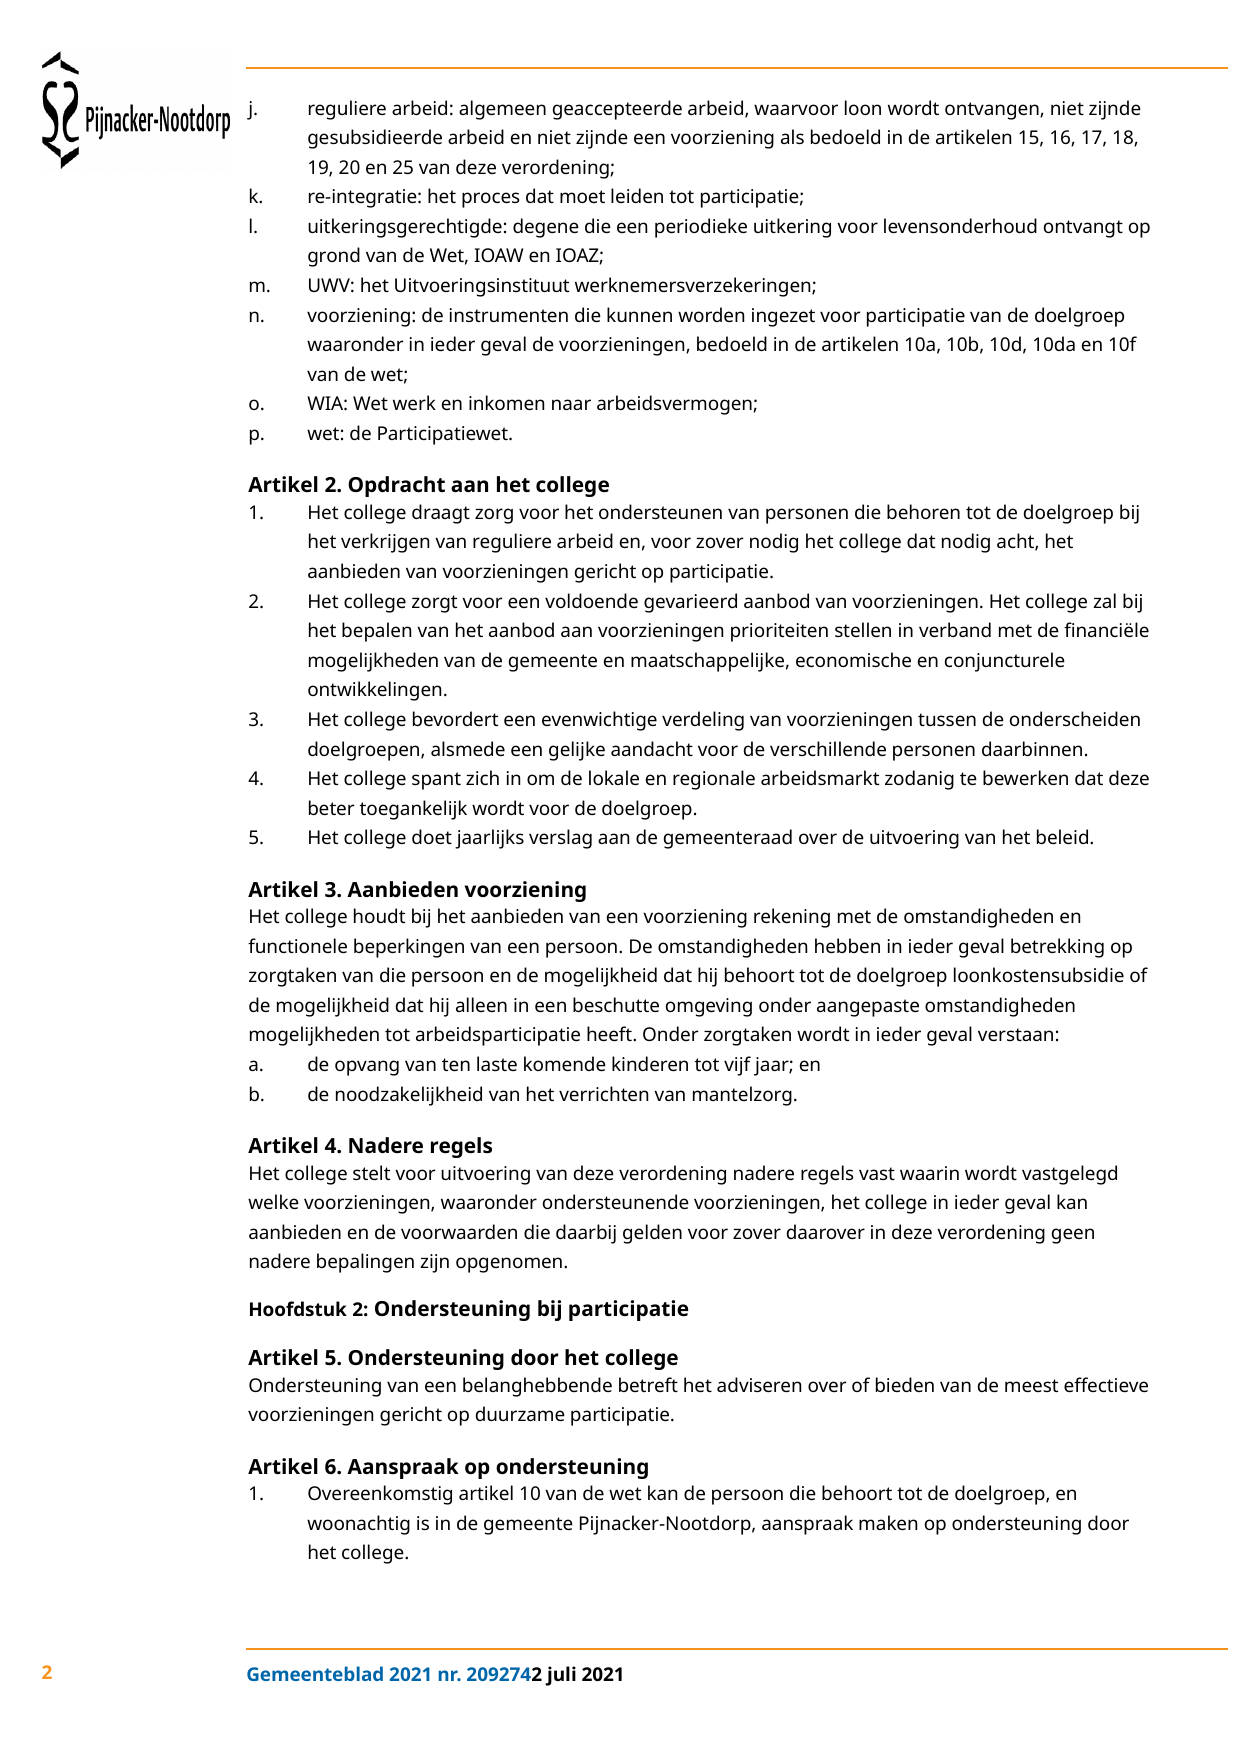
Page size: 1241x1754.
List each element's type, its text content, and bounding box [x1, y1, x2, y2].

text Artikel 6. Aanspraak op ondersteuning [248, 1452, 1152, 1480]
list WIA: Wet werk en inkomen naar arbeidsvermogen; [248, 391, 1152, 416]
list uitkeringsgerechtigde: degene die een periodieke uitkering voor levensonderhoud ontvangt op grond van de Wet, IOAW en IOAZ; [248, 213, 1152, 268]
text Artikel 5. Ondersteuning door het college [248, 1343, 1152, 1372]
list Het college spant zich in om de lokale en regionale arbeidsmarkt zodanig te bewerken dat deze beter toegankelijk wordt voor de doelgroep. [248, 765, 1152, 821]
text Ondersteuning van een belanghebbende betreft het adviseren over of bieden van de meest effectieve voorzieningen gericht op duurzame participatie. [248, 1372, 1152, 1427]
text Het college houdt bij het aanbieden van een voorziening rekening met de omstandigheden en functionele beperkingen van een persoon. De omstandigheden hebben in ieder geval betrekking op zorgtaken van die persoon en de mogelijkheid dat hij behoort tot de doelgroep loonkostensubsidie of de mogelijkheid dat hij alleen in een beschutte omgeving onder aangepaste omstandigheden mogelijkheden tot arbeidsparticipatie heeft. Onder zorgtaken wordt in ieder geval verstaan: [248, 903, 1152, 1047]
text Artikel 3. Aanbieden voorziening [248, 875, 1152, 903]
text Hoofdstuk 2: Ondersteuning bij participatie [248, 1294, 1152, 1322]
text Artikel 2. Opdracht aan het college [248, 471, 1152, 499]
text Artikel 4. Nadere regels [248, 1131, 1152, 1160]
list Overeenkomstig artikel 10 van de wet kan de persoon die behoort tot de doelgroep, en woonachtig is in de gemeente Pijnacker-Nootdorp, aanspraak maken op ondersteuning door het college. [248, 1480, 1152, 1565]
list Het college bevordert een evenwichtige verdeling van voorzieningen tussen de onderscheiden doelgroepen, alsmede een gelijke aandacht voor de verschillende personen daarbinnen. [248, 706, 1152, 761]
list Het college zorgt voor een voldoende gevarieerd aanbod van voorzieningen. Het college zal bij het bepalen van het aanbod aan voorzieningen prioriteiten stellen in verband met de financiële mogelijkheden van de gemeente en maatschappelijke, economische en conjuncturele ontwikkelingen. [248, 588, 1152, 702]
list UWV: het Uitvoeringsinstituut werknemersverzekeringen; [248, 272, 1152, 298]
text Het college stelt voor uitvoering van deze verordening nadere regels vast waarin wordt vastgelegd welke voorzieningen, waaronder ondersteunende voorzieningen, het college in ieder geval kan aanbieden en de voorwaarden die daarbij gelden voor zover daarover in deze verordening geen nadere bepalingen zijn opgenomen. [248, 1160, 1152, 1274]
list wet: de Participatiewet. [248, 420, 1152, 446]
picture [41, 47, 231, 172]
list reguliere arbeid: algemeen geaccepteerde arbeid, waarvoor loon wordt ontvangen, niet zijnde gesubsidieerde arbeid en niet zijnde een voorziening als bedoeld in de artikelen 15, 16, 17, 18, 19, 20 en 25 van deze verordening; [248, 95, 1152, 180]
list voorziening: de instrumenten die kunnen worden ingezet voor participatie van de doelgroep waaronder in ieder geval de voorzieningen, bedoeld in de artikelen 10a, 10b, 10d, 10da en 10f van de wet; [248, 302, 1152, 387]
list Het college draagt zorg voor het ondersteunen van personen die behoren tot de doelgroep bij het verkrijgen van reguliere arbeid en, voor zover nodig het college dat nodig acht, het aanbieden van voorzieningen gericht op participatie. [248, 499, 1152, 584]
list de opvang van ten laste komende kinderen tot vijf jaar; en [248, 1051, 1152, 1077]
list re-integratie: het proces dat moet leiden tot participatie; [248, 183, 1152, 209]
list Het college doet jaarlijks verslag aan de gemeenteraad over de uitvoering van het beleid. [248, 824, 1152, 850]
list de noodzakelijkheid van het verrichten van mantelzorg. [248, 1081, 1152, 1107]
